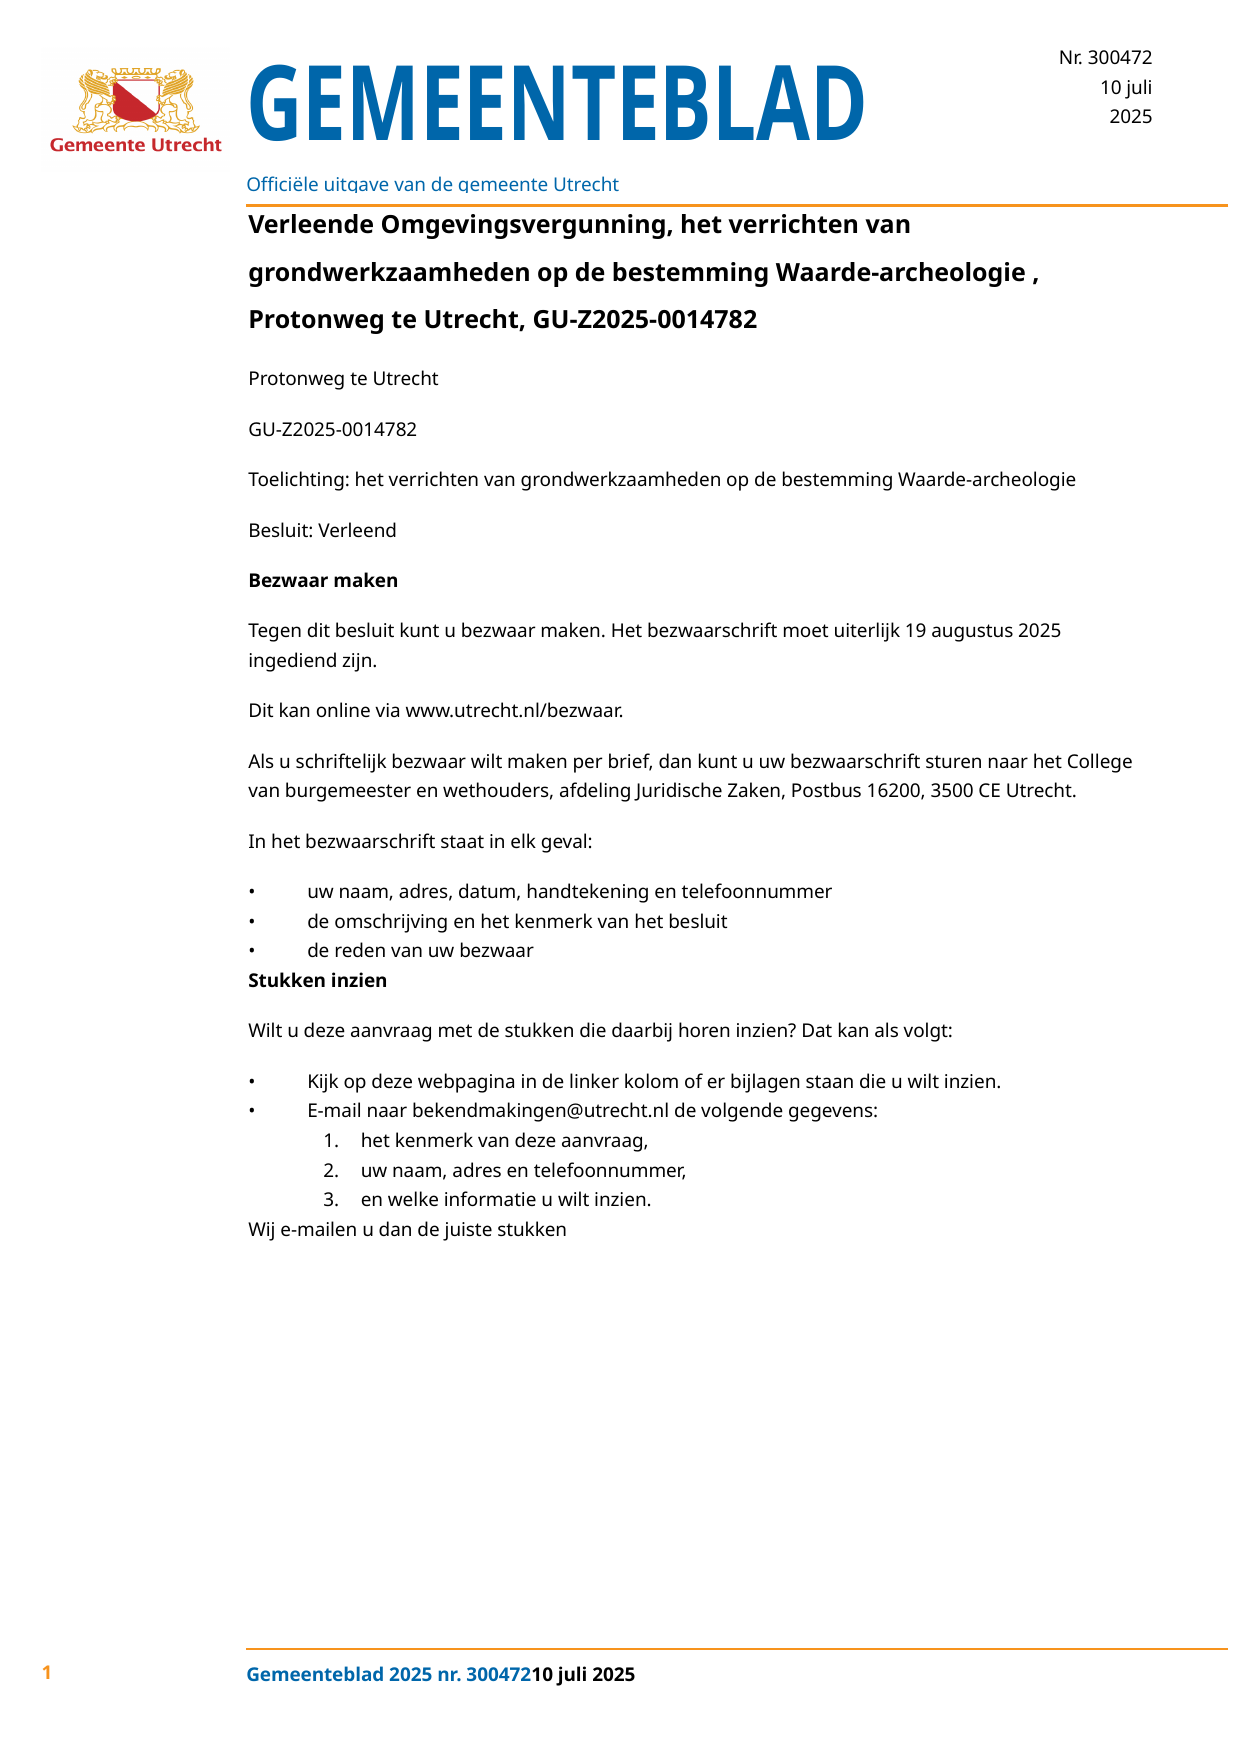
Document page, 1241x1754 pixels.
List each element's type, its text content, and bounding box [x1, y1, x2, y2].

list de omschrijving en het kenmerk van het besluit [248, 908, 1152, 934]
list uw naam, adres, datum, handtekening en telefoonnummer [248, 878, 1152, 904]
text Dit kan online via www.utrecht.nl/bezwaar. [248, 698, 1152, 723]
text Als u schriftelijk bezwaar wilt maken per brief, dan kunt u uw bezwaarschrift sturen naar het College van burgemeester en wethouders, afdeling Juridische Zaken, Postbus 16200, 3500 CE Utrecht. [248, 748, 1152, 803]
text Besluit: Verleend [248, 517, 1152, 542]
list en welke informatie u wilt inzien. [323, 1186, 1152, 1212]
picture [41, 47, 231, 172]
text Protonweg te Utrecht [248, 366, 1152, 391]
list het kenmerk van deze aanvraag, [323, 1127, 1152, 1153]
list de reden van uw bezwaar [248, 938, 1152, 963]
list uw naam, adres en telefoonnummer, [323, 1157, 1152, 1182]
text Wilt u deze aanvraag met de stukken die daarbij horen inzien? Dat kan als volgt: [248, 1018, 1152, 1043]
text Toelichting: het verrichten van grondwerkzaamheden op de bestemming Waarde-archeologie [248, 466, 1152, 492]
text Tegen dit besluit kunt u bezwaar maken. Het bezwaarschrift moet uiterlijk 19 augustus 2025 ingediend zijn. [248, 618, 1152, 673]
text Bezwaar maken [248, 567, 1152, 593]
text Wij e-mailen u dan de juiste stukken [248, 1216, 1152, 1242]
list Kijk op deze webpagina in de linker kolom of er bijlagen staan die u wilt inzien. [248, 1068, 1152, 1094]
text Verleende Omgevingsvergunning, het verrichten van grondwerkzaamheden op de bestemming Waarde-archeologie , Protonweg te Utrecht, GU-Z2025-0014782 [248, 207, 1152, 336]
text Stukken inzien [248, 967, 1152, 993]
list E-mail naar bekendmakingen@utrecht.nl de volgende gegevens: [248, 1098, 1152, 1123]
text In het bezwaarschrift staat in elk geval: [248, 828, 1152, 854]
text GU-Z2025-0014782 [248, 416, 1152, 442]
